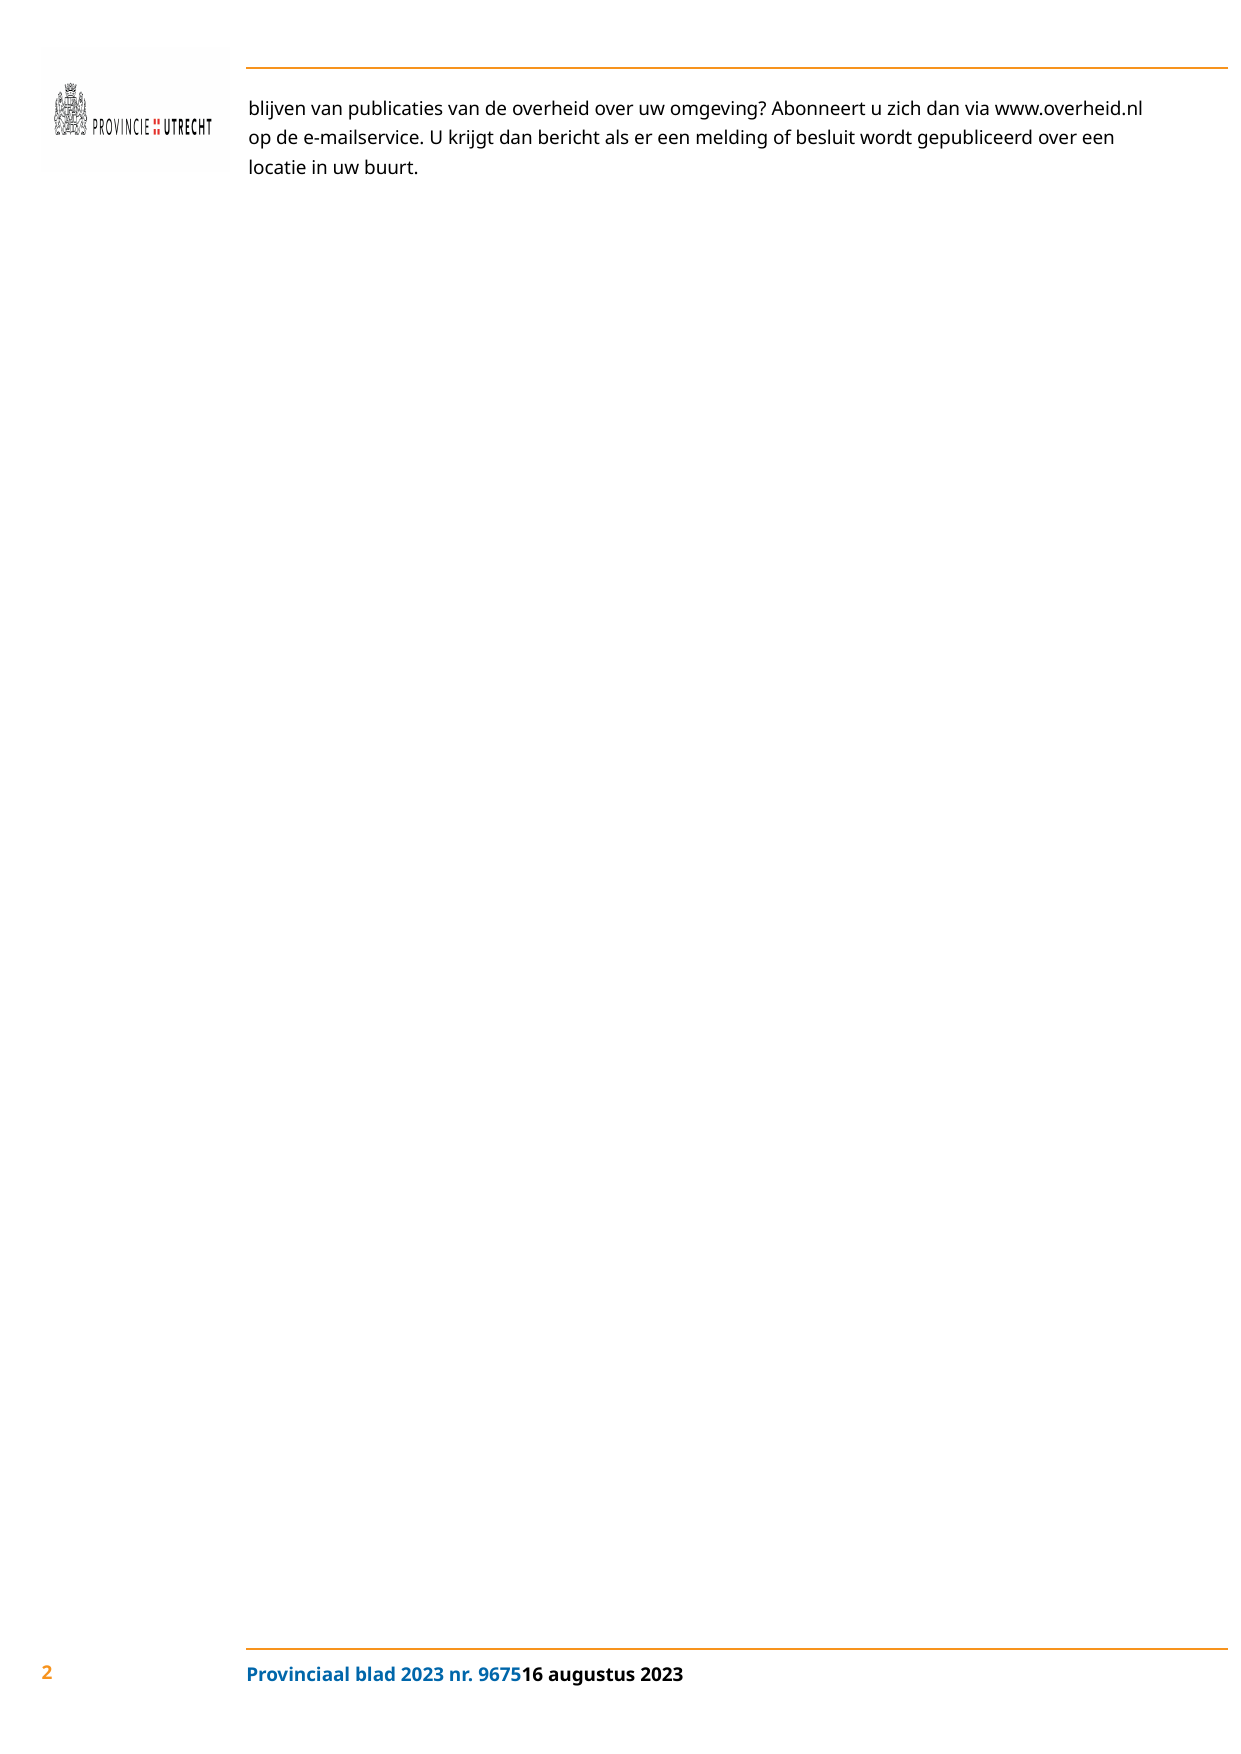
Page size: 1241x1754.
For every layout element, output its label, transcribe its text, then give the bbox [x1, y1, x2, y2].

picture [41, 47, 231, 172]
text blijven van publicaties van de overheid over uw omgeving? Abonneert u zich dan via www.overheid.nl op de e-mailservice. U krijgt dan bericht als er een melding of besluit wordt gepubliceerd over een locatie in uw buurt. [248, 95, 1152, 180]
